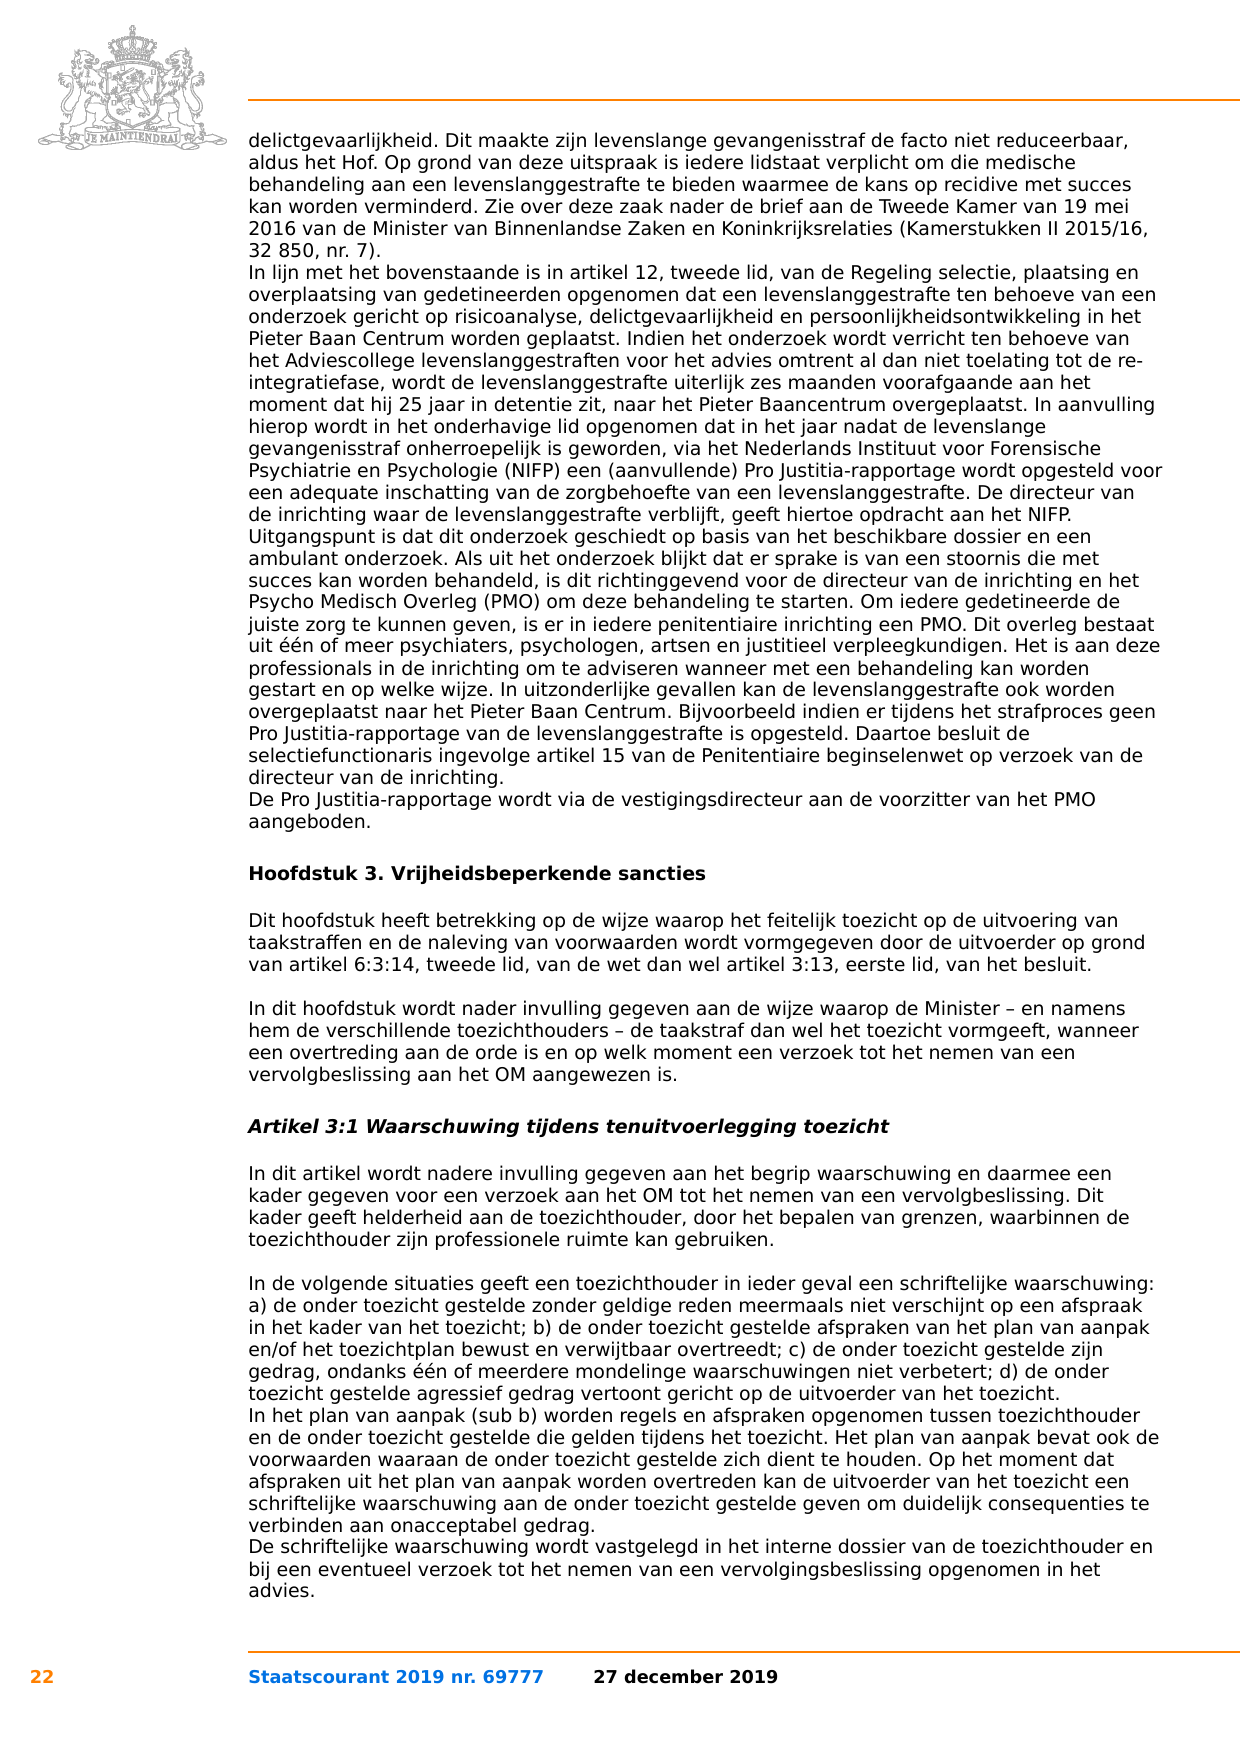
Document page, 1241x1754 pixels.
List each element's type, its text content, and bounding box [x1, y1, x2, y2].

text In de volgende situaties geeft een toezichthouder in ieder geval een schriftelijke waarschuwing: a) de onder toezicht gestelde zonder geldige reden meermaals niet verschijnt op een afspraak in het kader van het toezicht; b) de onder toezicht gestelde afspraken van het plan van aanpak en/of het toezichtplan bewust en verwijtbaar overtreedt; c) de onder toezicht gestelde zijn gedrag, ondanks één of meerdere mondelinge waarschuwingen niet verbetert; d) de onder toezicht gestelde agressief gedrag vertoont gericht op de uitvoerder van het toezicht. [248, 1273, 1163, 1404]
text delictgevaarlijkheid. Dit maakte zijn levenslange gevangenisstraf de facto niet reduceerbaar, aldus het Hof. Op grond van deze uitspraak is iedere lidstaat verplicht om die medische behandeling aan een levenslanggestrafte te bieden waarmee de kans op recidive met succes kan worden verminderd. Zie over deze zaak nader de brief aan de Tweede Kamer van 19 mei 2016 van de Minister van Binnenlandse Zaken en Koninkrijksrelaties (Kamerstukken II 2015/16, 32 850, nr. 7). [248, 130, 1163, 262]
text De Pro Justitia-rapportage wordt via de vestigingsdirecteur aan de voorzitter van het PMO aangeboden. [248, 789, 1163, 833]
subtitle Artikel 3:1 Waarschuwing tijdens tenuitvoerlegging toezicht [248, 1116, 1163, 1138]
text In lijn met het bovenstaande is in artikel 12, tweede lid, van de Regeling selectie, plaatsing en overplaatsing van gedetineerden opgenomen dat een levenslanggestrafte ten behoeve van een onderzoek gericht op risicoanalyse, delictgevaarlijkheid en persoonlijkheidsontwikkeling in het Pieter Baan Centrum worden geplaatst. Indien het onderzoek wordt verricht ten behoeve van het Adviescollege levenslanggestraften voor het advies omtrent al dan niet toelating tot de re-integratiefase, wordt de levenslanggestrafte uiterlijk zes maanden voorafgaande aan het moment dat hij 25 jaar in detentie zit, naar het Pieter Baancentrum overgeplaatst. In aanvulling hierop wordt in het onderhavige lid opgenomen dat in het jaar nadat de levenslange gevangenisstraf onherroepelijk is geworden, via het Nederlands Instituut voor Forensische Psychiatrie en Psychologie (NIFP) een (aanvullende) Pro Justitia-rapportage wordt opgesteld voor een adequate inschatting van de zorgbehoefte van een levenslanggestrafte. De directeur van de inrichting waar de levenslanggestrafte verblijft, geeft hiertoe opdracht aan het NIFP. Uitgangspunt is dat dit onderzoek geschiedt op basis van het beschikbare dossier en een ambulant onderzoek. Als uit het onderzoek blijkt dat er sprake is van een stoornis die met succes kan worden behandeld, is dit richtinggevend voor de directeur van de inrichting en het Psycho Medisch Overleg (PMO) om deze behandeling te starten. Om iedere gedetineerde de juiste zorg te kunnen geven, is er in iedere penitentiaire inrichting een PMO. Dit overleg bestaat uit één of meer psychiaters, psychologen, artsen en justitieel verpleegkundigen. Het is aan deze professionals in de inrichting om te adviseren wanneer met een behandeling kan worden gestart en op welke wijze. In uitzonderlijke gevallen kan de levenslanggestrafte ook worden overgeplaatst naar het Pieter Baan Centrum. Bijvoorbeeld indien er tijdens het strafproces geen Pro Justitia-rapportage van de levenslanggestrafte is opgesteld. Daartoe besluit de selectiefunctionaris ingevolge artikel 15 van de Penitentiaire beginselenwet op verzoek van de directeur van de inrichting. [248, 262, 1163, 789]
text De schriftelijke waarschuwing wordt vastgelegd in het interne dossier van de toezichthouder en bij een eventueel verzoek tot het nemen van een vervolgingsbeslissing opgenomen in het advies. [248, 1536, 1163, 1602]
text Dit hoofdstuk heeft betrekking op de wijze waarop het feitelijk toezicht op de uitvoering van taakstraffen en de naleving van voorwaarden wordt vormgegeven door de uitvoerder op grond van artikel 6:3:14, tweede lid, van de wet dan wel artikel 3:13, eerste lid, van het besluit. [248, 910, 1163, 976]
picture [38, 25, 227, 150]
text In het plan van aanpak (sub b) worden regels en afspraken opgenomen tussen toezichthouder en de onder toezicht gestelde die gelden tijdens het toezicht. Het plan van aanpak bevat ook de voorwaarden waaraan de onder toezicht gestelde zich dient te houden. Op het moment dat afspraken uit het plan van aanpak worden overtreden kan de uitvoerder van het toezicht een schriftelijke waarschuwing aan de onder toezicht gestelde geven om duidelijk consequenties te verbinden aan onacceptabel gedrag. [248, 1404, 1163, 1536]
text In dit artikel wordt nadere invulling gegeven aan het begrip waarschuwing en daarmee een kader gegeven voor een verzoek aan het OM tot het nemen van een vervolgbeslissing. Dit kader geeft helderheid aan de toezichthouder, door het bepalen van grenzen, waarbinnen de toezichthouder zijn professionele ruimte kan gebruiken. [248, 1163, 1163, 1251]
subtitle Hoofdstuk 3. Vrijheidsbeperkende sancties [248, 863, 1163, 885]
text In dit hoofdstuk wordt nader invulling gegeven aan de wijze waarop de Minister – en namens hem de verschillende toezichthouders – de taakstraf dan wel het toezicht vormgeeft, wanneer een overtreding aan de orde is en op welk moment een verzoek tot het nemen van een vervolgbeslissing aan het OM aangewezen is. [248, 998, 1163, 1086]
